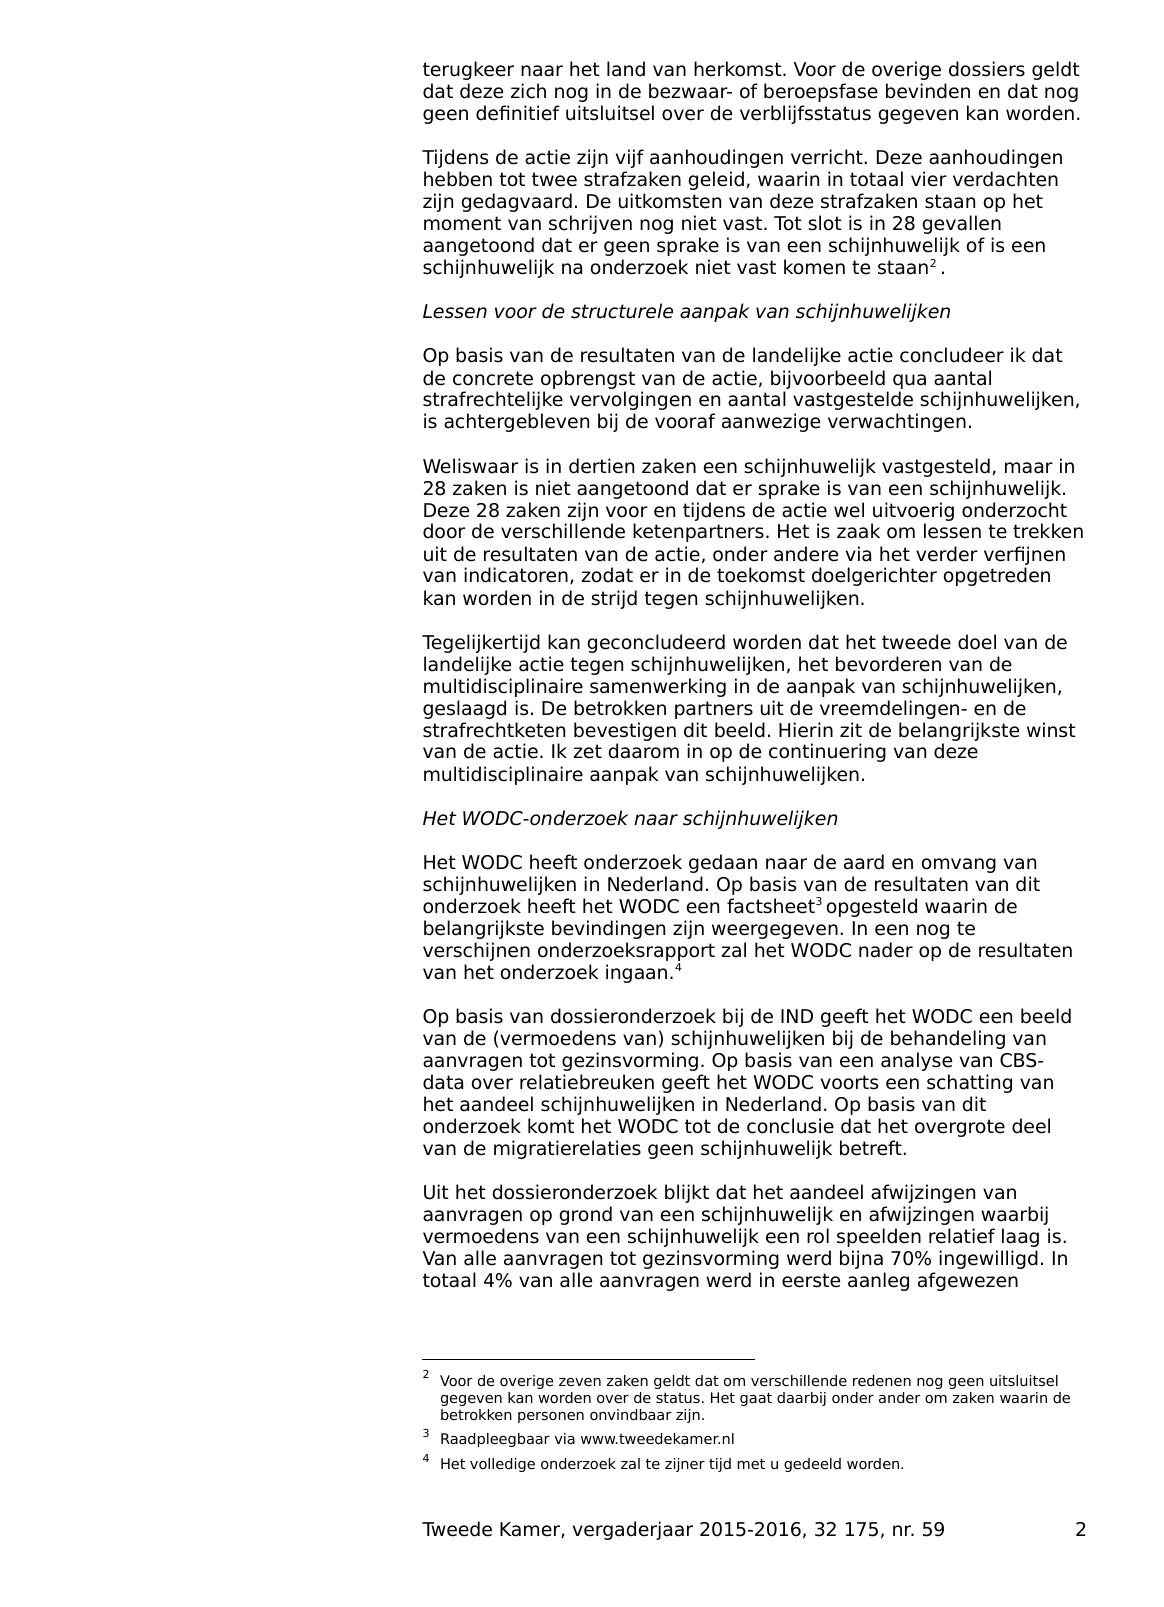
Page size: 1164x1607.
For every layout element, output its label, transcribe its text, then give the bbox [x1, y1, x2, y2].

text Het WODC heeft onderzoek gedaan naar de aard en omvang van schijnhuwelijken in Nederland. Op basis van de resultaten van dit onderzoek heeft het WODC een factsheetopgesteld waarin de belangrijkste bevindingen zijn weergegeven. In een nog te verschijnen onderzoeksrapport zal het WODC nader op de resultaten van het onderzoek ingaan. [422, 852, 1087, 984]
text Op basis van dossieronderzoek bij de IND geeft het WODC een beeld van de (vermoedens van) schijnhuwelijken bij de behandeling van aanvragen tot gezinsvorming. Op basis van een analyse van CBS-data over relatiebreuken geeft het WODC voorts een schatting van het aandeel schijnhuwelijken in Nederland. Op basis van dit onderzoek komt het WODC tot de conclusie dat het overgrote deel van de migratierelaties geen schijnhuwelijk betreft. [422, 1006, 1087, 1160]
text Tegelijkertijd kan geconcludeerd worden dat het tweede doel van de landelijke actie tegen schijnhuwelijken, het bevorderen van de multidisciplinaire samenwerking in de aanpak van schijnhuwelijken, geslaagd is. De betrokken partners uit de vreemdelingen- en de strafrechtketen bevestigen dit beeld. Hierin zit de belangrijkste winst van de actie. Ik zet daarom in op de continuering van deze multidisciplinaire aanpak van schijnhuwelijken. [422, 632, 1087, 785]
text Weliswaar is in dertien zaken een schijnhuwelijk vastgesteld, maar in 28 zaken is niet aangetoond dat er sprake is van een schijnhuwelijk. Deze 28 zaken zijn voor en tijdens de actie wel uitvoerig onderzocht door de verschillende ketenpartners. Het is zaak om lessen te trekken uit de resultaten van de actie, onder andere via het verder verfijnen van indicatoren, zodat er in de toekomst doelgerichter opgetreden kan worden in de strijd tegen schijnhuwelijken. [422, 456, 1087, 609]
text Voor de overige zeven zaken geldt dat om verschillende redenen nog geen uitsluitsel gegeven kan worden over de status. Het gaat daarbij onder ander om zaken waarin de betrokken personen onvindbaar zijn. [422, 1368, 1087, 1424]
text Uit het dossieronderzoek blijkt dat het aandeel afwijzingen van aanvragen op grond van een schijnhuwelijk en afwijzingen waarbij vermoedens van een schijnhuwelijk een rol speelden relatief laag is. Van alle aanvragen tot gezinsvorming werd bijna 70% ingewilligd. In totaal 4% van alle aanvragen werd in eerste aanleg afgewezen [422, 1182, 1087, 1292]
text terugkeer naar het land van herkomst. Voor de overige dossiers geldt dat deze zich nog in de bezwaar- of beroepsfase bevinden en dat nog geen definitief uitsluitsel over de verblijfsstatus gegeven kan worden. [422, 59, 1087, 125]
text Tijdens de actie zijn vijf aanhoudingen verricht. Deze aanhoudingen hebben tot twee strafzaken geleid, waarin in totaal vier verdachten zijn gedagvaard. De uitkomsten van deze strafzaken staan op het moment van schrijven nog niet vast. Tot slot is in 28 gevallen aangetoond dat er geen sprake is van een schijnhuwelijk of is een schijnhuwelijk na onderzoek niet vast komen te staan. [422, 147, 1087, 279]
subtitle Lessen voor de structurele aanpak van schijnhuwelijken [422, 301, 1087, 323]
text Raadpleegbaar via www.tweedekamer.nl [422, 1427, 1087, 1449]
text Het volledige onderzoek zal te zijner tijd met u gedeeld worden. [422, 1452, 1087, 1474]
text Op basis van de resultaten van de landelijke actie concludeer ik dat de concrete opbrengst van de actie, bijvoorbeeld qua aantal strafrechtelijke vervolgingen en aantal vastgestelde schijnhuwelijken, is achtergebleven bij de vooraf aanwezige verwachtingen. [422, 345, 1087, 433]
subtitle Het WODC-onderzoek naar schijnhuwelijken [422, 808, 1087, 829]
